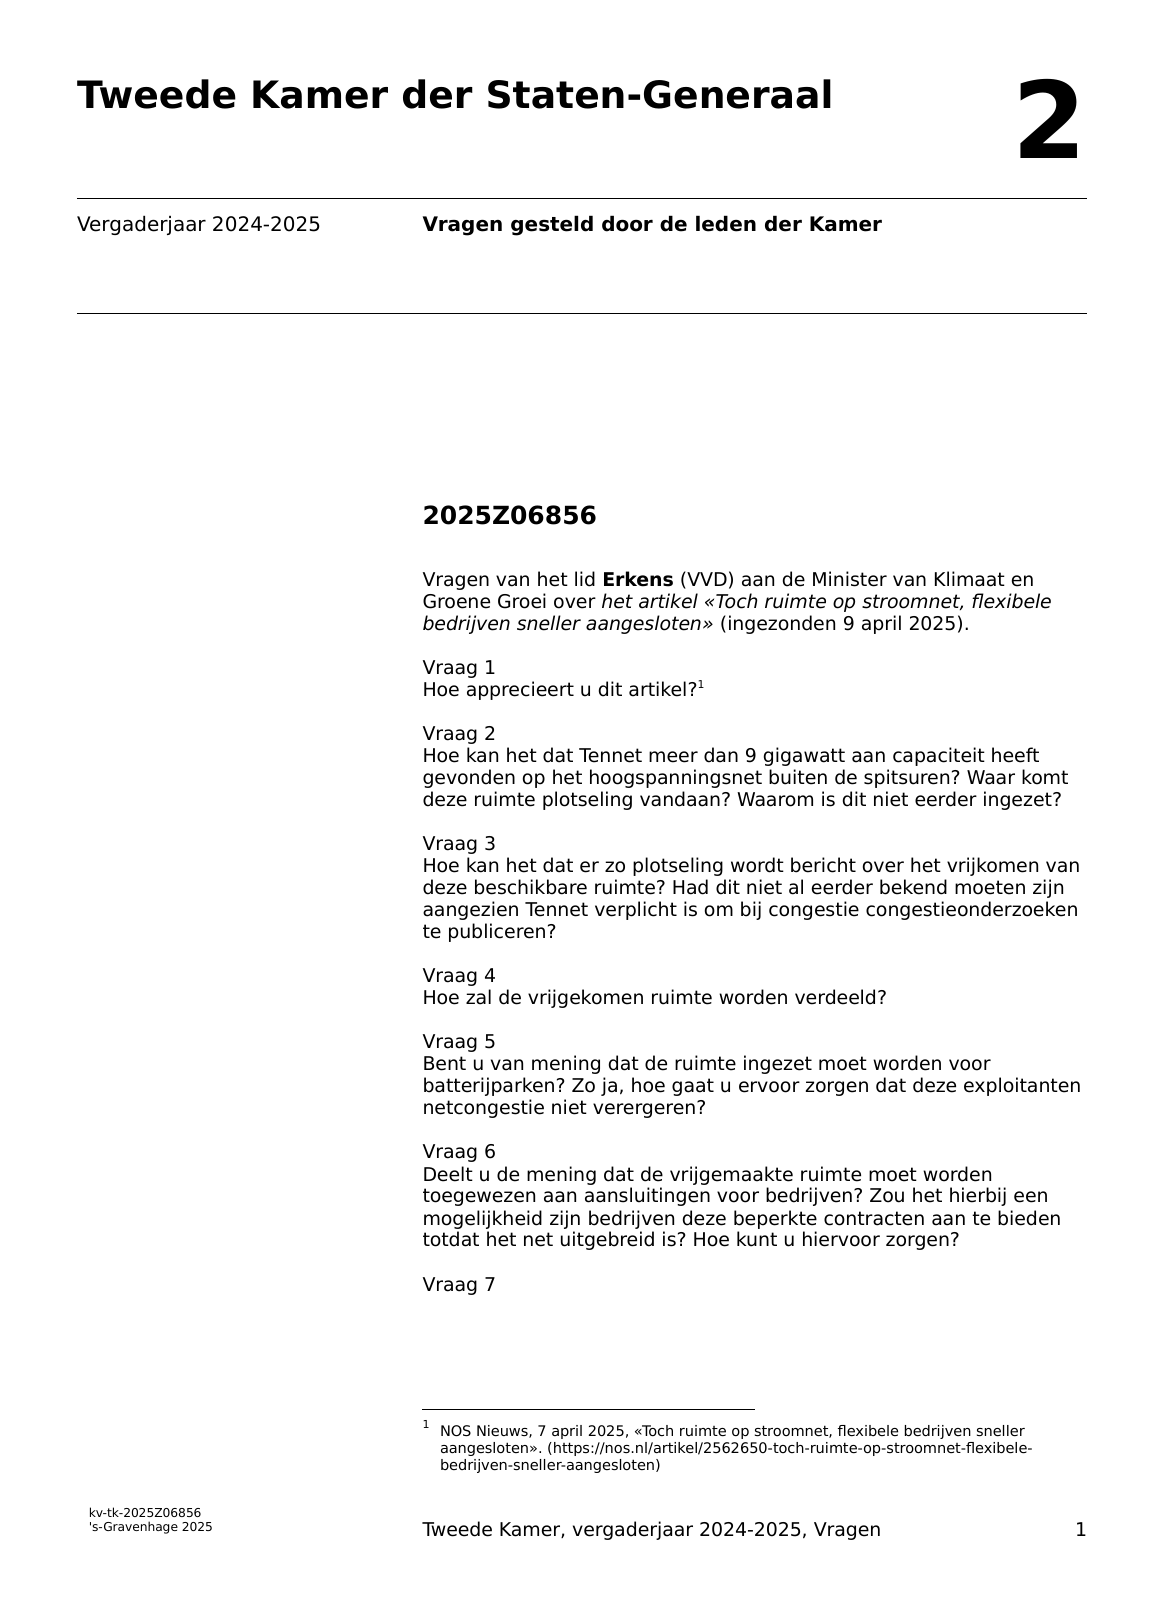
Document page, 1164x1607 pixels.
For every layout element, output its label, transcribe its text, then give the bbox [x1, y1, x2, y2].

text Hoe apprecieert u dit artikel? [422, 679, 1087, 701]
table_cell Vragen gesteld door de leden der Kamer [422, 199, 1087, 313]
text Vraag 3 [422, 833, 1087, 855]
table_cell Vergaderjaar 2024-2025 [77, 199, 422, 313]
text Bent u van mening dat de ruimte ingezet moet worden voor batterijparken? Zo ja, hoe gaat u ervoor zorgen dat deze exploitanten netcongestie niet verergeren? [422, 1053, 1087, 1119]
text Vraag 7 [422, 1273, 1087, 1296]
table_header 2 [886, 59, 1087, 198]
table_header Tweede Kamer der Staten-Generaal [77, 59, 886, 198]
text Vraag 6 [422, 1141, 1087, 1163]
text Vraag 4 [422, 965, 1087, 987]
text Vraag 5 [422, 1031, 1087, 1053]
text Vraag 1 [422, 657, 1087, 679]
text 's-Gravenhage 2025 [88, 1520, 323, 1534]
text Hoe kan het dat Tennet meer dan 9 gigawatt aan capaciteit heeft gevonden op het hoogspanningsnet buiten de spitsuren? Waar komt deze ruimte plotseling vandaan? Waarom is dit niet eerder ingezet? [422, 745, 1087, 811]
text Hoe kan het dat er zo plotseling wordt bericht over het vrijkomen van deze beschikbare ruimte? Had dit niet al eerder bekend moeten zijn aangezien Tennet verplicht is om bij congestie congestieonderzoeken te publiceren? [422, 855, 1087, 943]
text Vragen van het lid Erkens (VVD) aan de Minister van Klimaat en Groene Groei over het artikel «Toch ruimte op stroomnet, flexibele bedrijven sneller aangesloten» (ingezonden 9 april 2025). [422, 569, 1087, 635]
text NOS Nieuws, 7 april 2025, «Toch ruimte op stroomnet, flexibele bedrijven sneller aangesloten». (https://nos.nl/artikel/2562650-toch-ruimte-op-stroomnet-flexibele-bedrijven-sneller-aangesloten) [422, 1418, 1087, 1474]
text Deelt u de mening dat de vrijgemaakte ruimte moet worden toegewezen aan aansluitingen voor bedrijven? Zou het hierbij een mogelijkheid zijn bedrijven deze beperkte contracten aan te bieden totdat het net uitgebreid is? Hoe kunt u hiervoor zorgen? [422, 1163, 1087, 1251]
text kv-tk-2025Z06856 [88, 1506, 323, 1520]
text Vraag 2 [422, 723, 1087, 745]
text Hoe zal de vrijgekomen ruimte worden verdeeld? [422, 987, 1087, 1009]
text 2025Z06856 [422, 501, 1087, 531]
